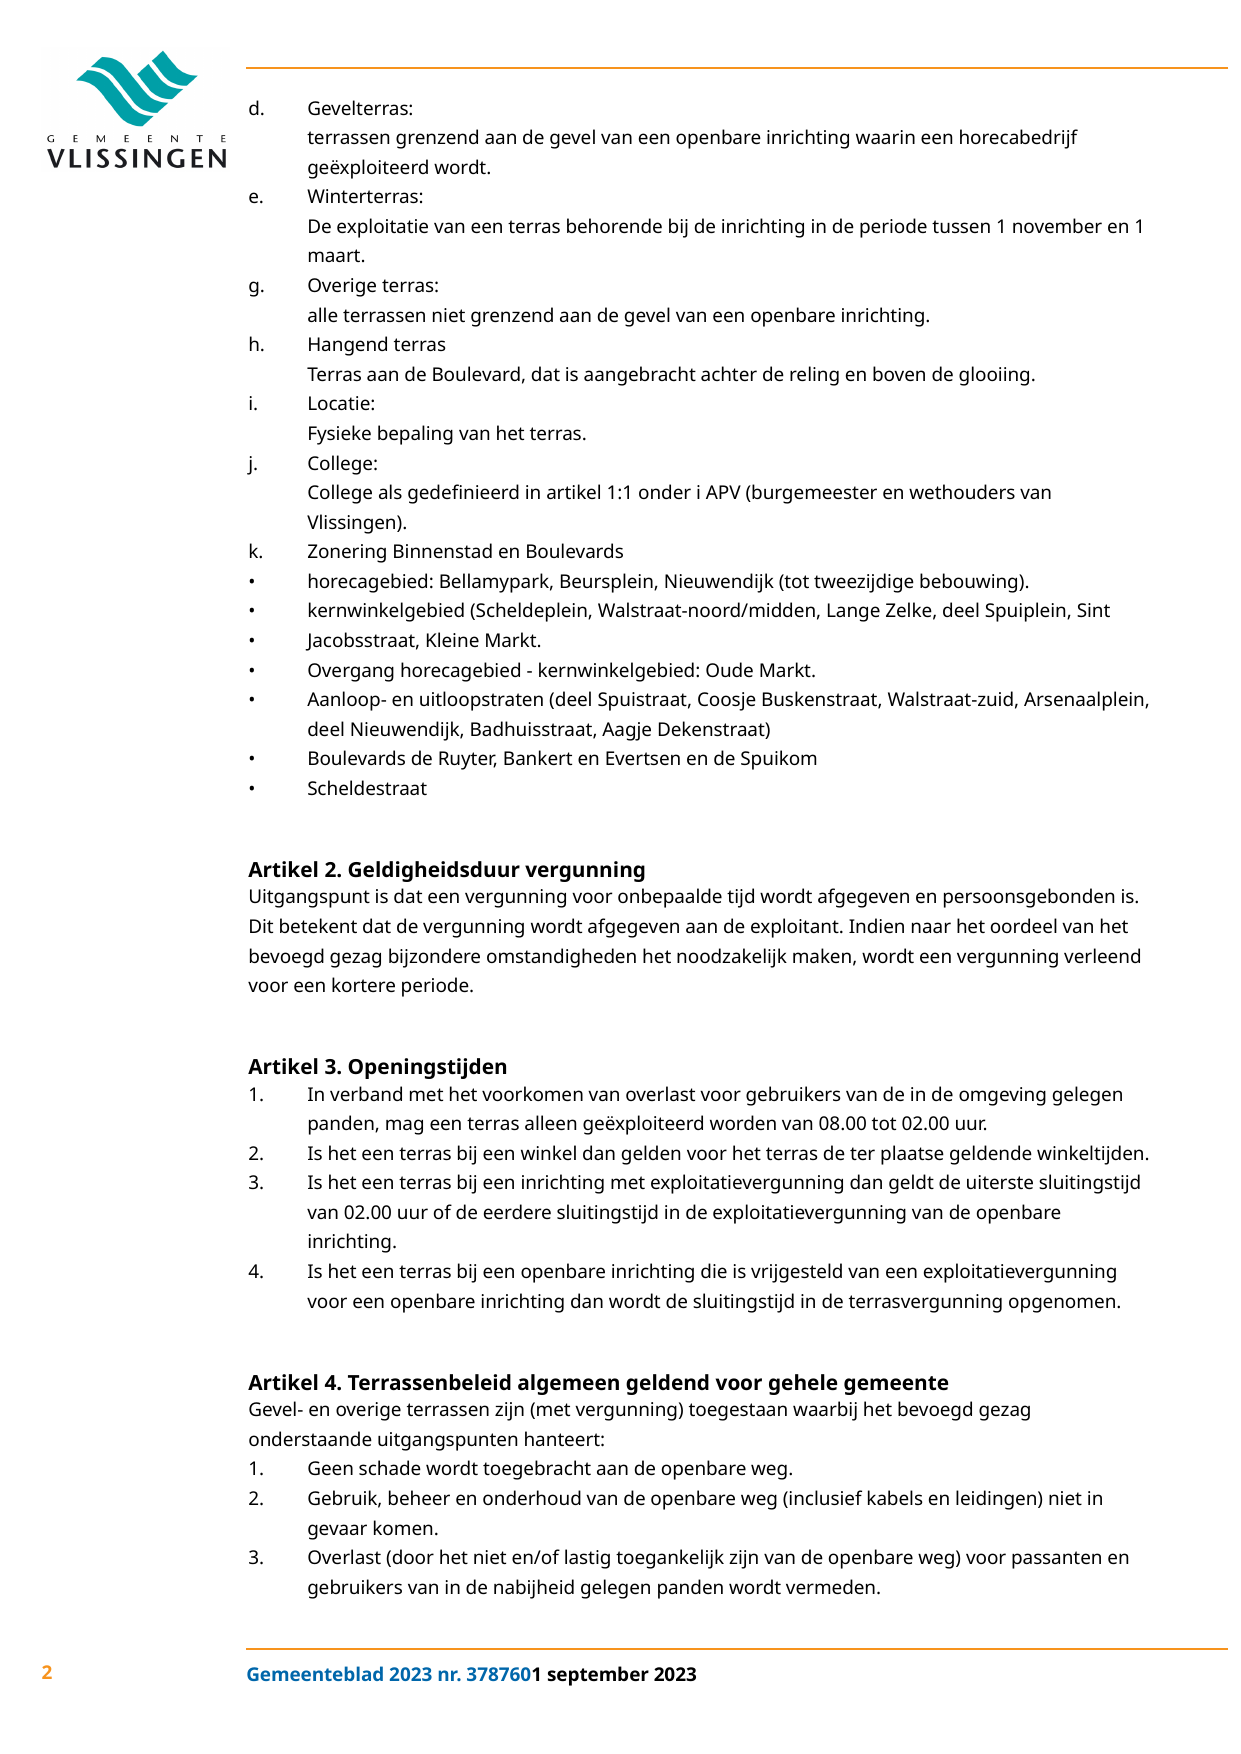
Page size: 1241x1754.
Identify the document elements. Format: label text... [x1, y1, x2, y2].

list Terras aan de Boulevard, dat is aangebracht achter de reling en boven de glooiing. [248, 361, 1152, 387]
list Overlast (door het niet en/of lastig toegankelijk zijn van de openbare weg) voor passanten en gebruikers van in de nabijheid gelegen panden wordt vermeden. [248, 1544, 1152, 1599]
list Boulevards de Ruyter, Bankert en Evertsen en de Spuikom [248, 746, 1152, 771]
text Gevel- en overige terrassen zijn (met vergunning) toegestaan waarbij het bevoegd gezag onderstaande uitgangspunten hanteert: [248, 1396, 1152, 1452]
list Overgang horecagebied - kernwinkelgebied: Oude Markt. [248, 657, 1152, 683]
list Gebruik, beheer en onderhoud van de openbare weg (inclusief kabels en leidingen) niet in gevaar komen. [248, 1485, 1152, 1540]
list College: [248, 450, 1152, 476]
list Is het een terras bij een openbare inrichting die is vrijgesteld van een exploitatievergunning voor een openbare inrichting dan wordt de sluitingstijd in de terrasvergunning opgenomen. [248, 1258, 1152, 1314]
text Artikel 2. Geldigheidsduur vergunning [248, 855, 1152, 884]
list Is het een terras bij een inrichting met exploitatievergunning dan geldt de uiterste sluitingstijd van 02.00 uur of de eerdere sluitingstijd in de exploitatievergunning van de openbare inrichting. [248, 1169, 1152, 1254]
list Scheldestraat [248, 775, 1152, 801]
list Hangend terras [248, 331, 1152, 357]
list Zonering Binnenstad en Boulevards [248, 538, 1152, 564]
text Uitgangspunt is dat een vergunning voor onbepaalde tijd wordt afgegeven en persoonsgebonden is. Dit betekent dat de vergunning wordt afgegeven aan de exploitant. Indien naar het oordeel van het bevoegd gezag bijzondere omstandigheden het noodzakelijk maken, wordt een vergunning verleend voor een kortere periode. [248, 884, 1152, 998]
text Artikel 4. Terrassenbeleid algemeen geldend voor gehele gemeente [248, 1368, 1152, 1396]
list Winterterras: [248, 183, 1152, 209]
list alle terrassen niet grenzend aan de gevel van een openbare inrichting. [248, 302, 1152, 328]
list College als gedefinieerd in artikel 1:1 onder i APV (burgemeester en wethouders van Vlissingen). [248, 479, 1152, 535]
list horecagebied: Bellamypark, Beursplein, Nieuwendijk (tot tweezijdige bebouwing). [248, 568, 1152, 594]
list Jacobsstraat, Kleine Markt. [248, 627, 1152, 653]
list kernwinkelgebied (Scheldeplein, Walstraat-noord/midden, Lange Zelke, deel Spuiplein, Sint [248, 598, 1152, 623]
list Geen schade wordt toegebracht aan de openbare weg. [248, 1456, 1152, 1481]
list Gevelterras: [248, 95, 1152, 121]
list Fysieke bepaling van het terras. [248, 420, 1152, 446]
text Artikel 3. Openingstijden [248, 1052, 1152, 1081]
list Overige terras: [248, 272, 1152, 298]
list In verband met het voorkomen van overlast voor gebruikers van de in de omgeving gelegen panden, mag een terras alleen geëxploiteerd worden van 08.00 tot 02.00 uur. [248, 1081, 1152, 1136]
picture [41, 47, 231, 172]
list Aanloop- en uitloopstraten (deel Spuistraat, Coosje Buskenstraat, Walstraat-zuid, Arsenaalplein, deel Nieuwendijk, Badhuisstraat, Aagje Dekenstraat) [248, 686, 1152, 742]
list Locatie: [248, 391, 1152, 416]
list De exploitatie van een terras behorende bij de inrichting in de periode tussen 1 november en 1 maart. [248, 213, 1152, 268]
list terrassen grenzend aan de gevel van een openbare inrichting waarin een horecabedrijf geëxploiteerd wordt. [248, 124, 1152, 180]
list Is het een terras bij een winkel dan gelden voor het terras de ter plaatse geldende winkeltijden. [248, 1140, 1152, 1166]
